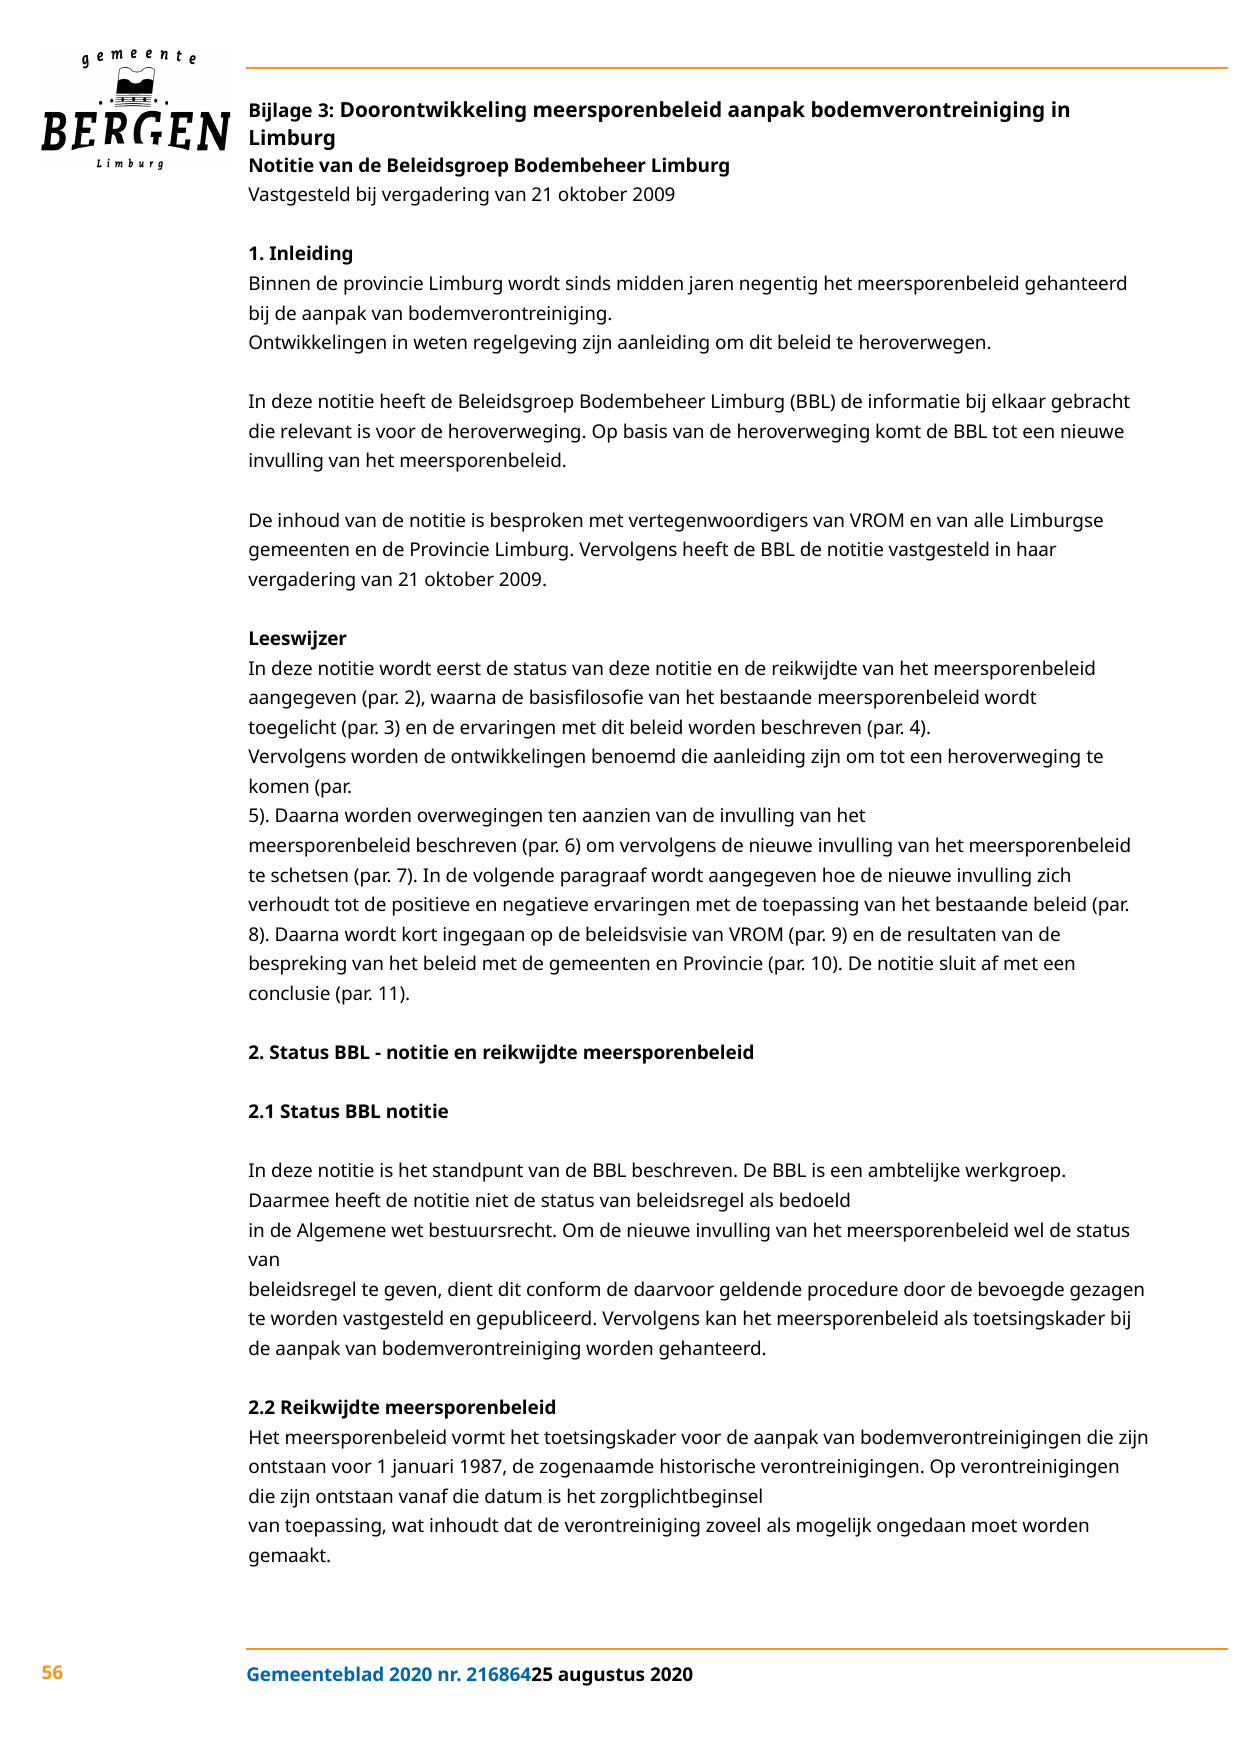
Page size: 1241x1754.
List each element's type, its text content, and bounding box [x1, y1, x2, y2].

text Het meersporenbeleid vormt het toetsingskader voor de aanpak van bodemverontreinigingen die zijn ontstaan voor 1 januari 1987, de zogenaamde historische verontreinigingen. Op verontreinigingen die zijn ontstaan vanaf die datum is het zorgplichtbeginsel [248, 1424, 1152, 1509]
text Ontwikkelingen in weten regelgeving zijn aanleiding om dit beleid te heroverwegen. [248, 329, 1152, 355]
text in de Algemene wet bestuursrecht. Om de nieuwe invulling van het meersporenbeleid wel de status van [248, 1217, 1152, 1272]
text van toepassing, wat inhoudt dat de verontreiniging zoveel als mogelijk ongedaan moet worden gemaakt. [248, 1513, 1152, 1568]
text 2.2 Reikwijdte meersporenbeleid [248, 1394, 1152, 1420]
text Binnen de provincie Limburg wordt sinds midden jaren negentig het meersporenbeleid gehanteerd bij de aanpak van bodemverontreiniging. [248, 270, 1152, 325]
text In deze notitie is het standpunt van de BBL beschreven. De BBL is een ambtelijke werkgroep. Daarmee heeft de notitie niet de status van beleidsregel als bedoeld [248, 1158, 1152, 1213]
text toegelicht (par. 3) en de ervaringen met dit beleid worden beschreven (par. 4). [248, 714, 1152, 739]
text Notitie van de Beleidsgroep Bodembeheer Limburg [248, 152, 1152, 177]
text Leeswijzer [248, 625, 1152, 651]
text 2. Status BBL - notitie en reikwijdte meersporenbeleid [248, 1039, 1152, 1065]
picture [41, 47, 231, 172]
text 2.1 Status BBL notitie [248, 1098, 1152, 1124]
text 1. Inleiding [248, 241, 1152, 266]
text De inhoud van de notitie is besproken met vertegenwoordigers van VROM en van alle Limburgse gemeenten en de Provincie Limburg. Vervolgens heeft de BBL de notitie vastgesteld in haar vergadering van 21 oktober 2009. [248, 507, 1152, 592]
text 5). Daarna worden overwegingen ten aanzien van de invulling van het [248, 803, 1152, 828]
text beleidsregel te geven, dient dit conform de daarvoor geldende procedure door de bevoegde gezagen te worden vastgesteld en gepubliceerd. Vervolgens kan het meersporenbeleid als toetsingskader bij de aanpak van bodemverontreiniging worden gehanteerd. [248, 1276, 1152, 1361]
text meersporenbeleid beschreven (par. 6) om vervolgens de nieuwe invulling van het meersporenbeleid te schetsen (par. 7). In de volgende paragraaf wordt aangegeven hoe de nieuwe invulling zich verhoudt tot de positieve en negatieve ervaringen met de toepassing van het bestaande beleid (par. 8). Daarna wordt kort ingegaan op de beleidsvisie van VROM (par. 9) en de resultaten van de bespreking van het beleid met de gemeenten en Provincie (par. 10). De notitie sluit af met een conclusie (par. 11). [248, 832, 1152, 1006]
text In deze notitie wordt eerst de status van deze notitie en de reikwijdte van het meersporenbeleid aangegeven (par. 2), waarna de basisfilosofie van het bestaande meersporenbeleid wordt [248, 655, 1152, 710]
text Vastgesteld bij vergadering van 21 oktober 2009 [248, 181, 1152, 207]
text Bijlage 3: Doorontwikkeling meersporenbeleid aanpak bodemverontreiniging in Limburg [248, 95, 1152, 152]
text In deze notitie heeft de Beleidsgroep Bodembeheer Limburg (BBL) de informatie bij elkaar gebracht die relevant is voor de heroverweging. Op basis van de heroverweging komt de BBL tot een nieuwe invulling van het meersporenbeleid. [248, 388, 1152, 473]
text Vervolgens worden de ontwikkelingen benoemd die aanleiding zijn om tot een heroverweging te komen (par. [248, 743, 1152, 799]
